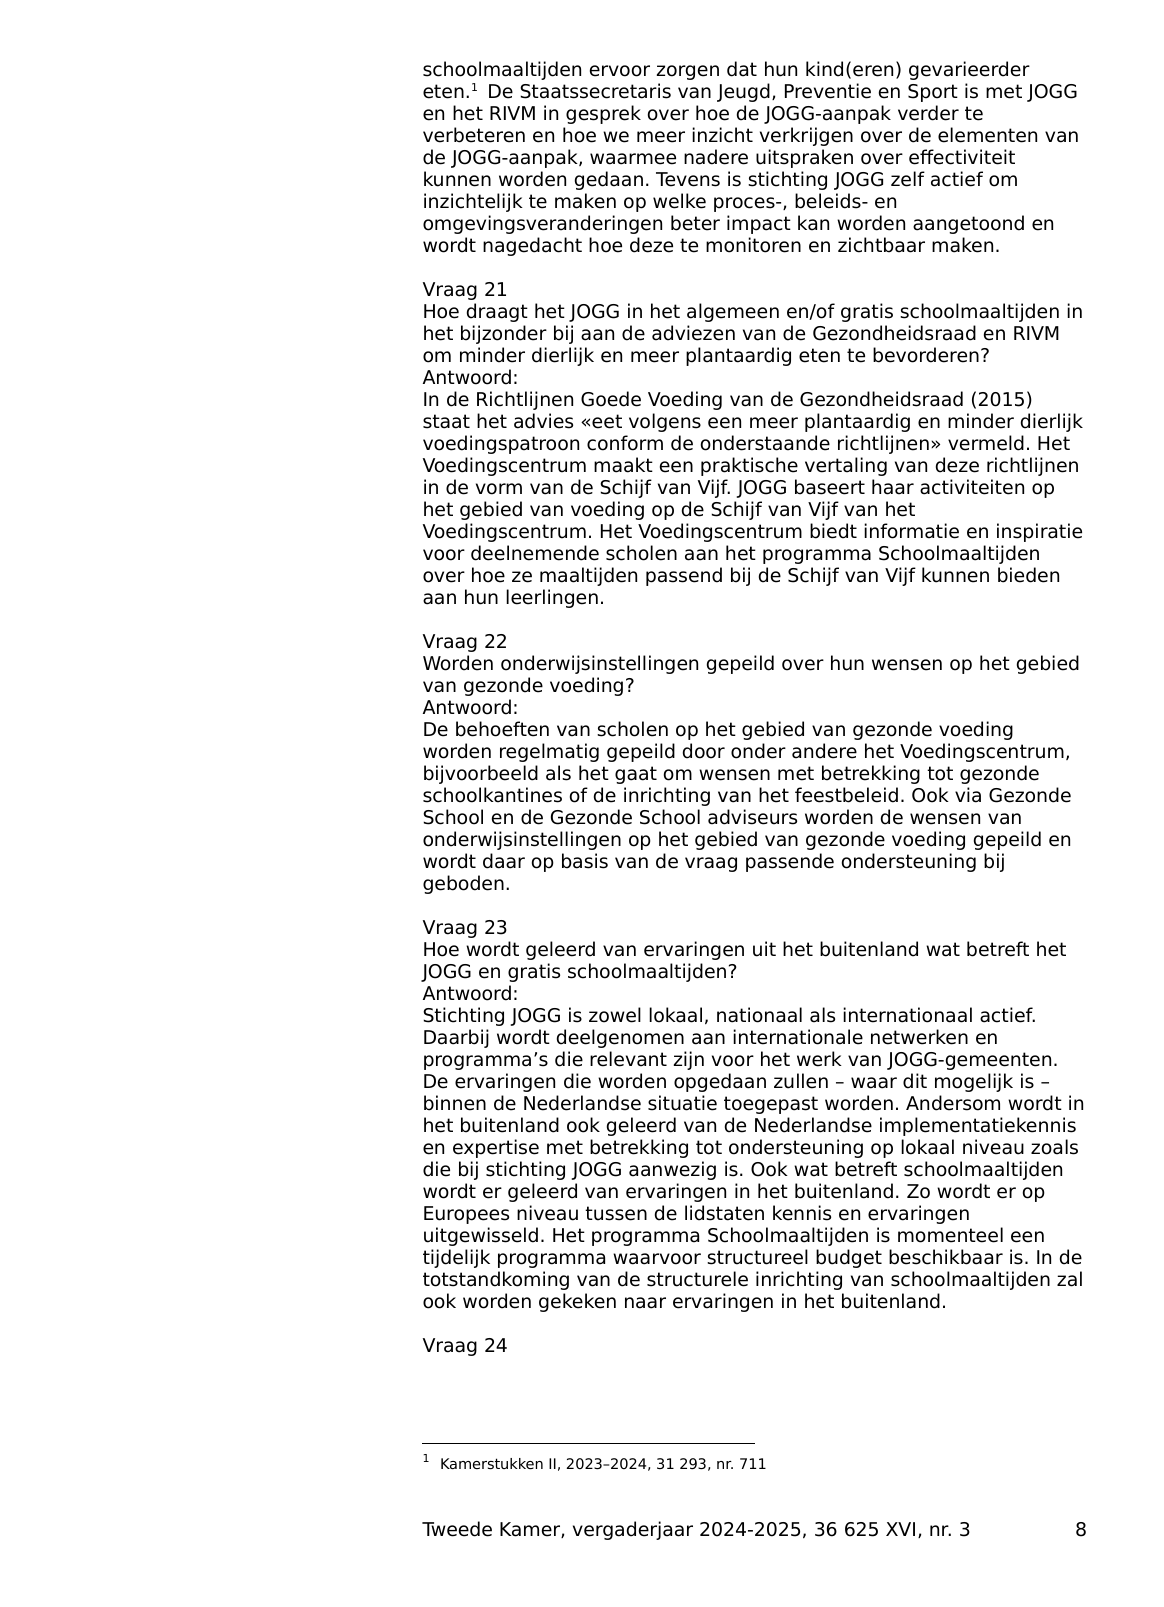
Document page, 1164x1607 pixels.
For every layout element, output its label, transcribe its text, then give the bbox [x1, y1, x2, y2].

text Hoe draagt het JOGG in het algemeen en/of gratis schoolmaaltijden in het bijzonder bij aan de adviezen van de Gezondheidsraad en RIVM om minder dierlijk en meer plantaardig eten te bevorderen? [422, 301, 1087, 367]
text Stichting JOGG is zowel lokaal, nationaal als internationaal actief. Daarbij wordt deelgenomen aan internationale netwerken en programma’s die relevant zijn voor het werk van JOGG-gemeenten. De ervaringen die worden opgedaan zullen – waar dit mogelijk is – binnen de Nederlandse situatie toegepast worden. Andersom wordt in het buitenland ook geleerd van de Nederlandse implementatiekennis en expertise met betrekking tot ondersteuning op lokaal niveau zoals die bij stichting JOGG aanwezig is. Ook wat betreft schoolmaaltijden wordt er geleerd van ervaringen in het buitenland. Zo wordt er op Europees niveau tussen de lidstaten kennis en ervaringen uitgewisseld. Het programma Schoolmaaltijden is momenteel een tijdelijk programma waarvoor structureel budget beschikbaar is. In de totstandkoming van de structurele inrichting van schoolmaaltijden zal ook worden gekeken naar ervaringen in het buitenland. [422, 1005, 1087, 1312]
text De behoeften van scholen op het gebied van gezonde voeding worden regelmatig gepeild door onder andere het Voedingscentrum, bijvoorbeeld als het gaat om wensen met betrekking tot gezonde schoolkantines of de inrichting van het feestbeleid. Ook via Gezonde School en de Gezonde School adviseurs worden de wensen van onderwijsinstellingen op het gebied van gezonde voeding gepeild en wordt daar op basis van de vraag passende ondersteuning bij geboden. [422, 719, 1087, 895]
text Antwoord: [422, 367, 1087, 389]
text Kamerstukken II, 2023–2024, 31 293, nr. 711 [422, 1452, 1087, 1474]
text Vraag 22 [422, 631, 1087, 653]
text Antwoord: [422, 697, 1087, 719]
text Antwoord: [422, 983, 1087, 1005]
text Worden onderwijsinstellingen gepeild over hun wensen op het gebied van gezonde voeding? [422, 653, 1087, 697]
text schoolmaaltijden ervoor zorgen dat hun kind(eren) gevarieerder eten. De Staatssecretaris van Jeugd, Preventie en Sport is met JOGG en het RIVM in gesprek over hoe de JOGG-aanpak verder te verbeteren en hoe we meer inzicht verkrijgen over de elementen van de JOGG-aanpak, waarmee nadere uitspraken over effectiviteit kunnen worden gedaan. Tevens is stichting JOGG zelf actief om inzichtelijk te maken op welke proces-, beleids- en omgevingsveranderingen beter impact kan worden aangetoond en wordt nagedacht hoe deze te monitoren en zichtbaar maken. [422, 59, 1087, 257]
text Vraag 23 [422, 917, 1087, 939]
text Vraag 21 [422, 279, 1087, 301]
text In de Richtlijnen Goede Voeding van de Gezondheidsraad (2015) staat het advies «eet volgens een meer plantaardig en minder dierlijk voedingspatroon conform de onderstaande richtlijnen» vermeld. Het Voedingscentrum maakt een praktische vertaling van deze richtlijnen in de vorm van de Schijf van Vijf. JOGG baseert haar activiteiten op het gebied van voeding op de Schijf van Vijf van het Voedingscentrum. Het Voedingscentrum biedt informatie en inspiratie voor deelnemende scholen aan het programma Schoolmaaltijden over hoe ze maaltijden passend bij de Schijf van Vijf kunnen bieden aan hun leerlingen. [422, 389, 1087, 609]
text Vraag 24 [422, 1335, 1087, 1357]
text Hoe wordt geleerd van ervaringen uit het buitenland wat betreft het JOGG en gratis schoolmaaltijden? [422, 939, 1087, 983]
